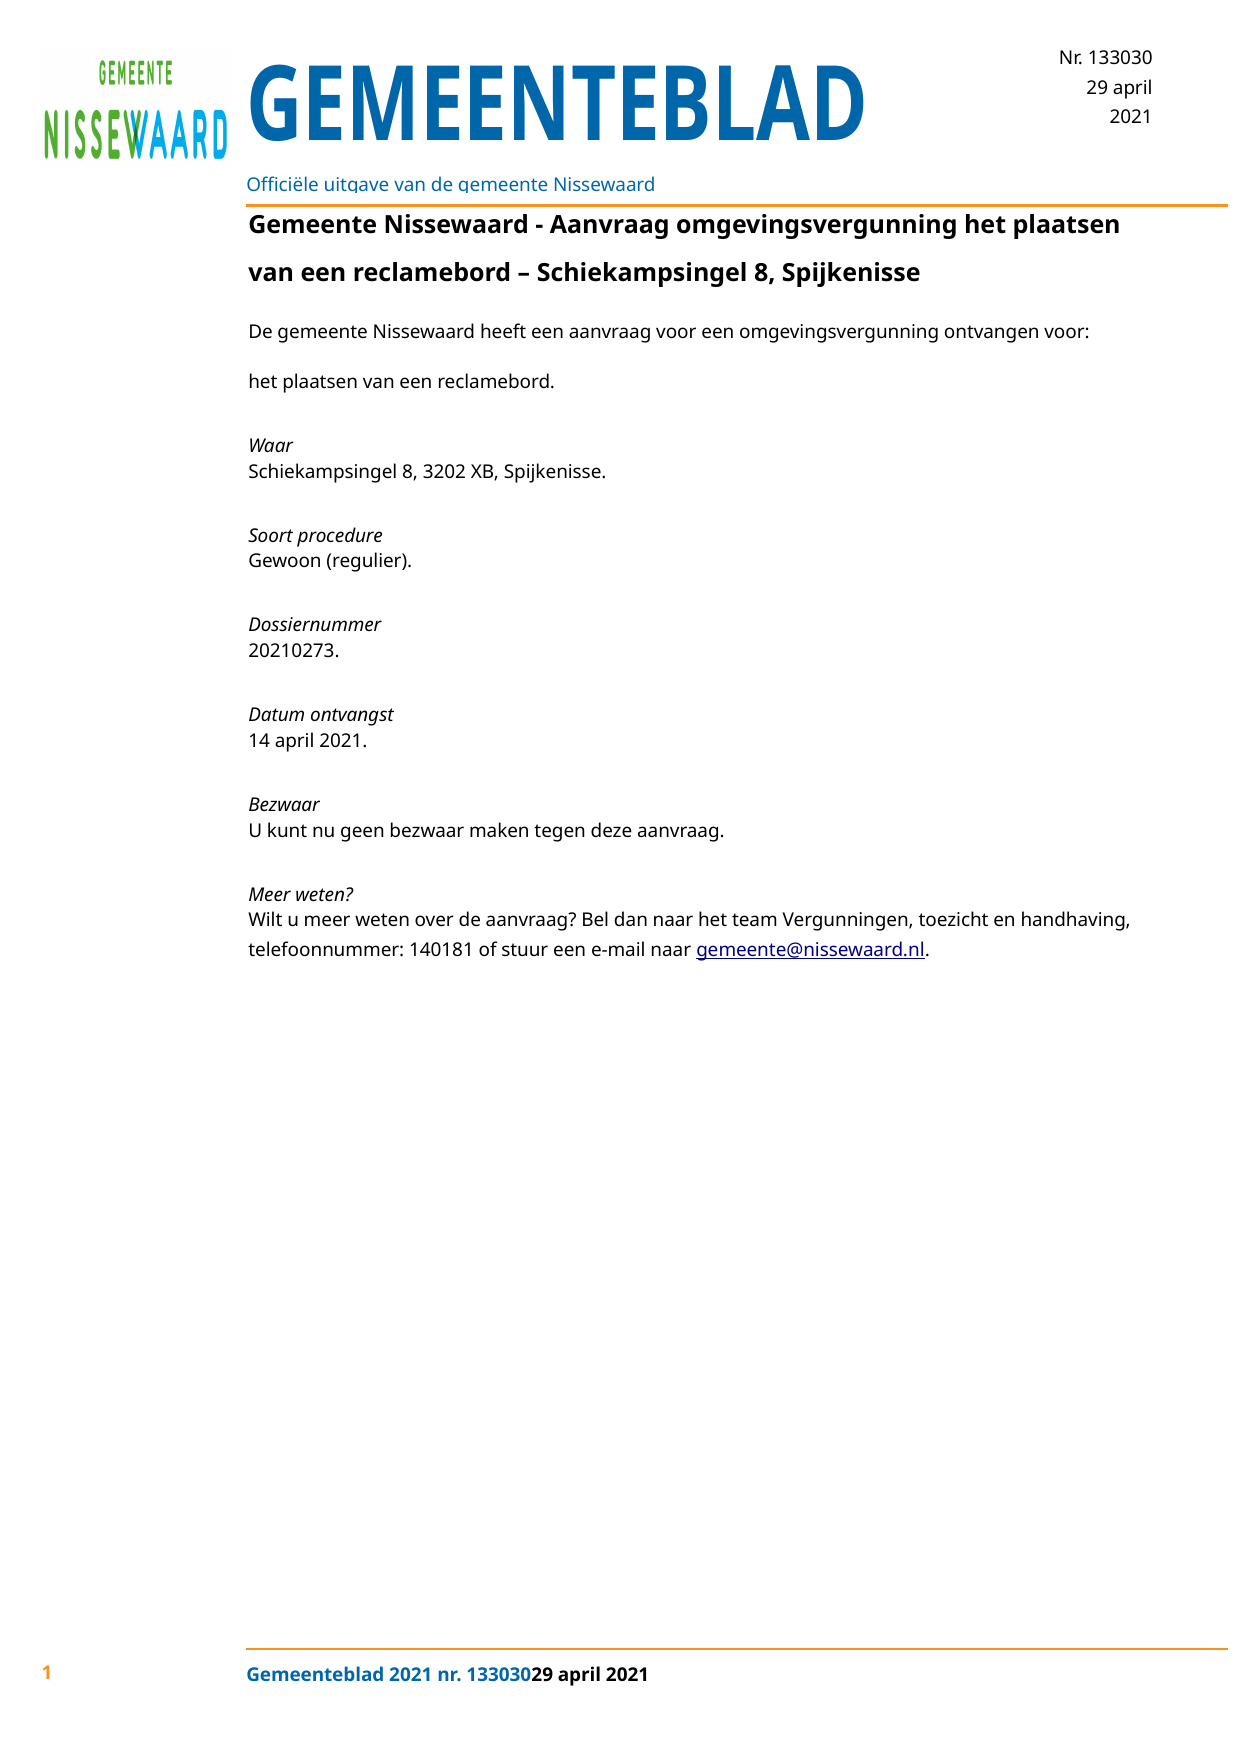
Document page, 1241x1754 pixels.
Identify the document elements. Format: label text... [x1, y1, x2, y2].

text 14 april 2021. [248, 727, 1152, 753]
picture [41, 47, 231, 172]
text Waar [248, 432, 1152, 458]
text 20210273. [248, 637, 1152, 663]
text Gewoon (regulier). [248, 548, 1152, 573]
text Bezwaar [248, 791, 1152, 817]
text Soort procedure [248, 522, 1152, 548]
text Schiekampsingel 8, 3202 XB, Spijkenisse. [248, 458, 1152, 484]
text Meer weten? [248, 881, 1152, 906]
text Dossiernummer [248, 612, 1152, 637]
text het plaatsen van een reclamebord. [248, 368, 1152, 394]
text Gemeente Nissewaard - Aanvraag omgevingsvergunning het plaatsen van een reclamebord – Schiekampsingel 8, Spijkenisse [248, 207, 1152, 288]
text Datum ontvangst [248, 701, 1152, 727]
text Wilt u meer weten over de aanvraag? Bel dan naar het team Vergunningen, toezicht en handhaving, telefoonnummer: 140181 of stuur een e-mail naar gemeente@nissewaard.nl. [248, 906, 1152, 962]
text U kunt nu geen bezwaar maken tegen deze aanvraag. [248, 817, 1152, 842]
text De gemeente Nissewaard heeft een aanvraag voor een omgevingsvergunning ontvangen voor: [248, 318, 1152, 344]
